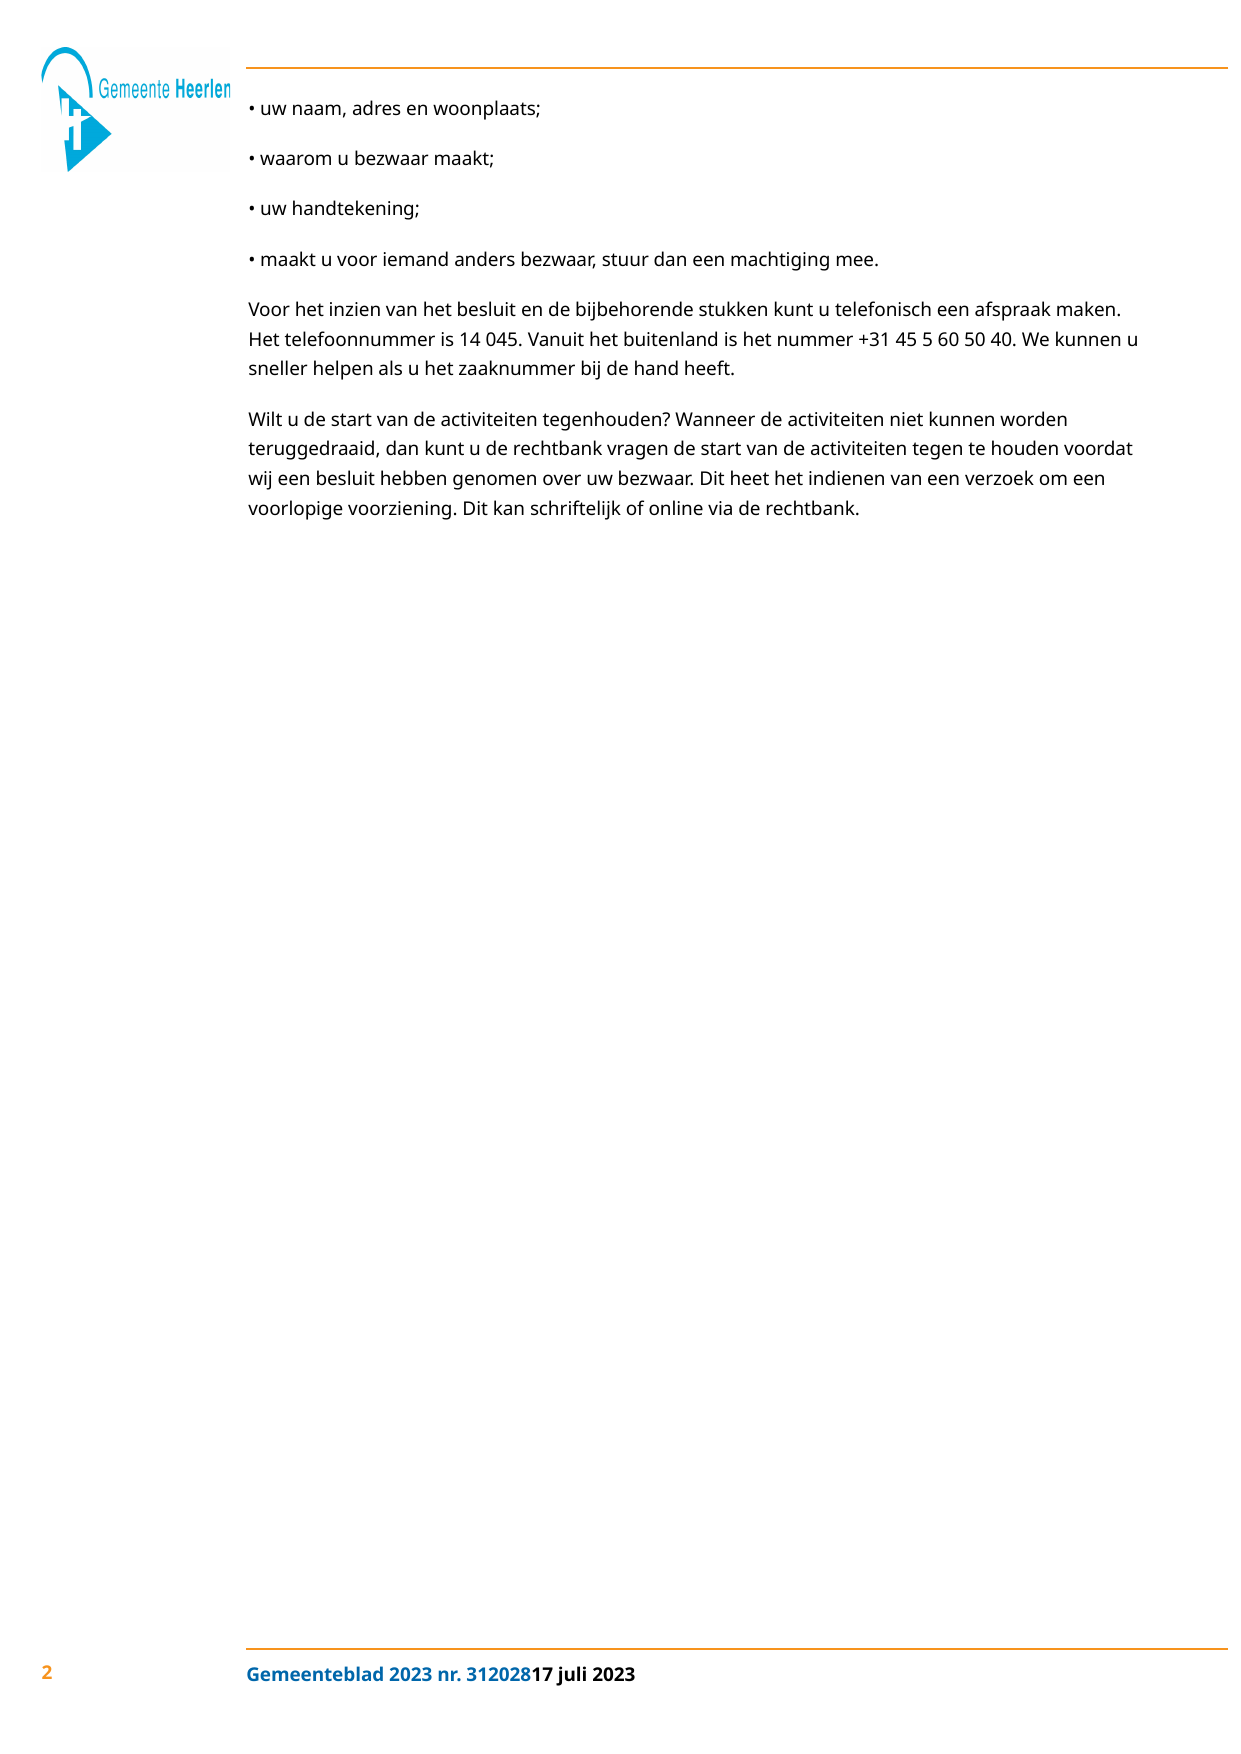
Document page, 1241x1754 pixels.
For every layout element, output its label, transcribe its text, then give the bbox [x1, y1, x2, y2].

text • uw handtekening; [248, 196, 1152, 221]
picture [41, 47, 59, 70]
text • maakt u voor iemand anders bezwaar, stuur dan een machtiging mee. [248, 246, 1152, 272]
text • uw naam, adres en woonplaats; [248, 95, 1152, 121]
text Wilt u de start van de activiteiten tegenhouden? Wanneer de activiteiten niet kunnen worden teruggedraaid, dan kunt u de rechtbank vragen de start van de activiteiten tegen te houden voordat wij een besluit hebben genomen over uw bezwaar. Dit heet het indienen van een verzoek om een voorlopige voorziening. Dit kan schriftelijk of online via de rechtbank. [248, 406, 1152, 521]
picture [41, 47, 231, 172]
text Voor het inzien van het besluit en de bijbehorende stukken kunt u telefonisch een afspraak maken. Het telefoonnummer is 14 045. Vanuit het buitenland is het nummer +31 45 5 60 50 40. We kunnen u sneller helpen als u het zaaknummer bij de hand heeft. [248, 296, 1152, 381]
text • waarom u bezwaar maakt; [248, 145, 1152, 171]
